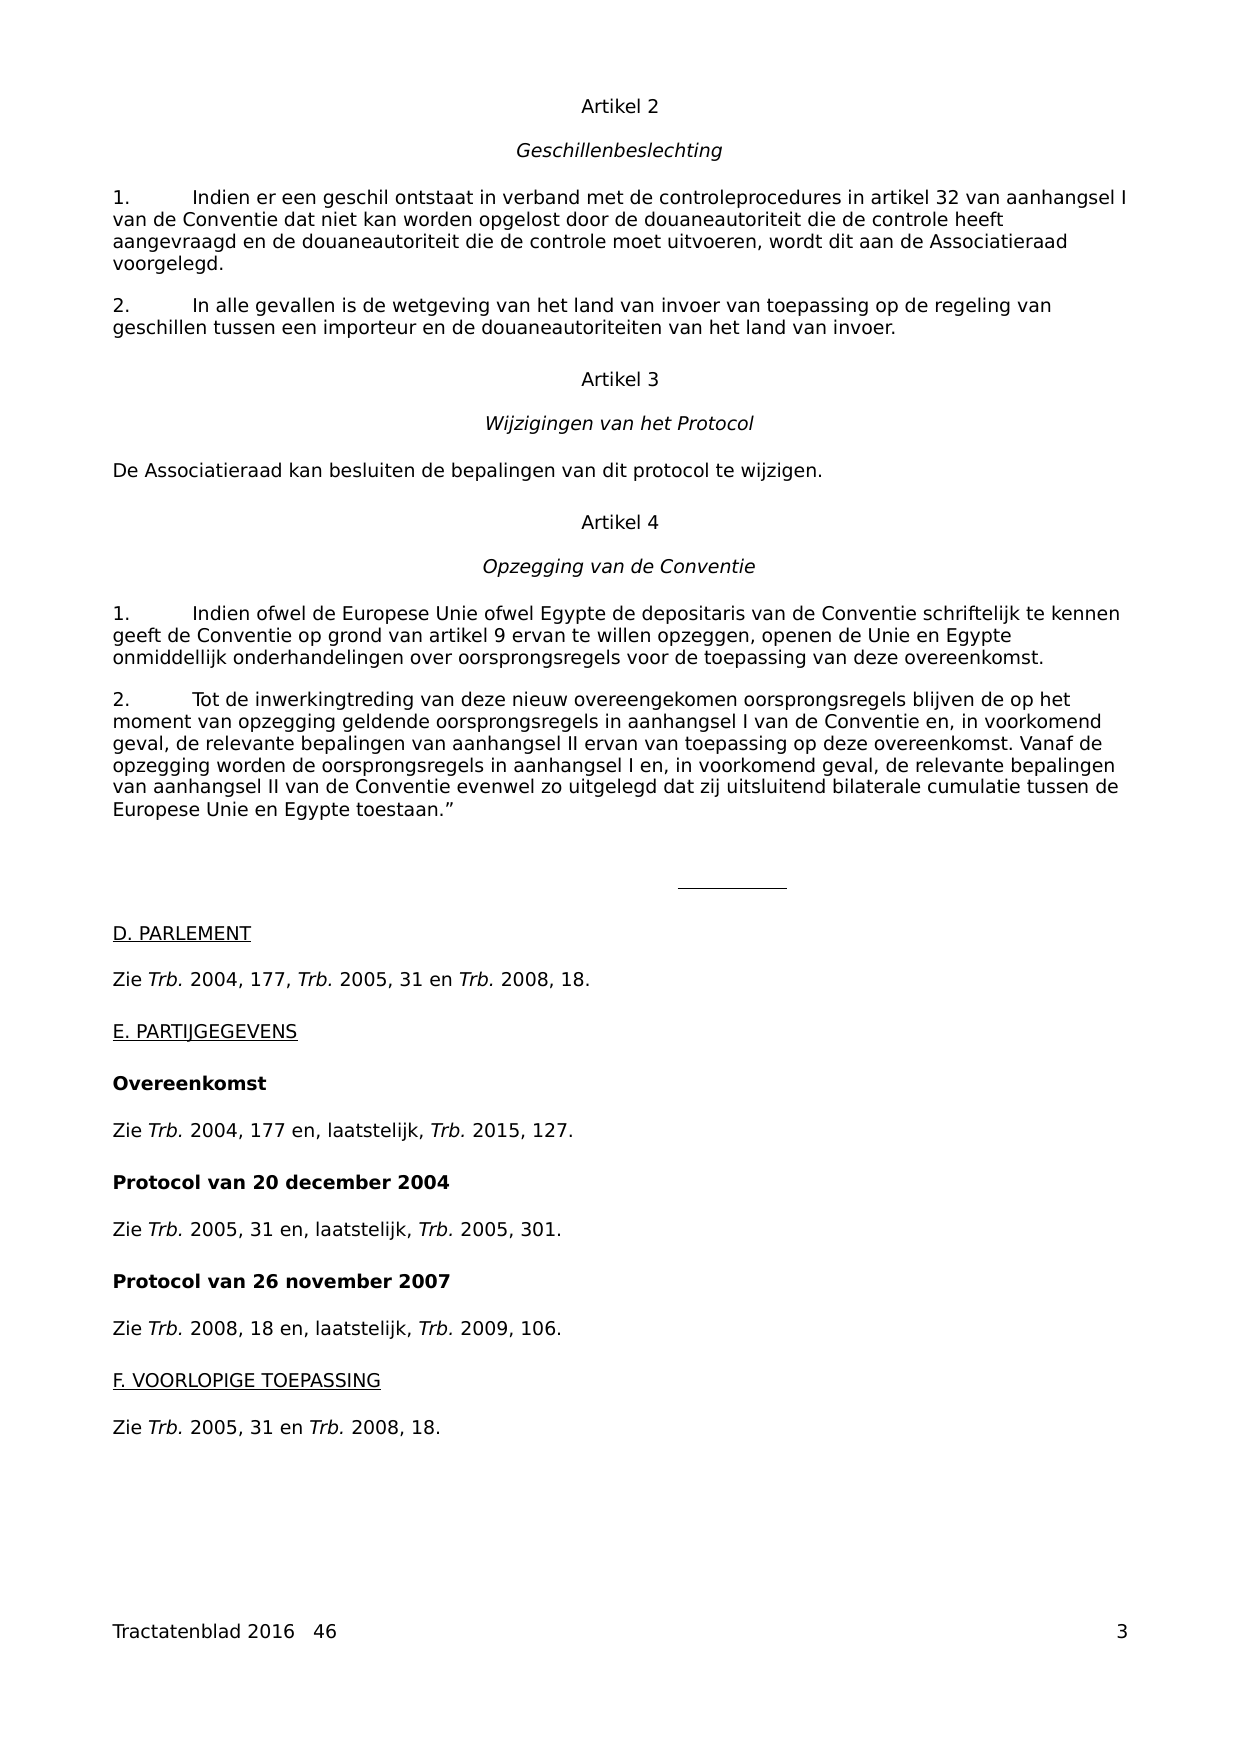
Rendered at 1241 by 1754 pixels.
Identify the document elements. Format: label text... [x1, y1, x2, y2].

text 2. Tot de inwerkingtreding van deze nieuw overeengekomen oorsprongsregels blijven de op het moment van opzegging geldende oorsprongsregels in aanhangsel I van de Conventie en, in voorkomend geval, de relevante bepalingen van aanhangsel II ervan van toepassing op deze overeenkomst. Vanaf de opzegging worden de oorsprongsregels in aanhangsel I en, in voorkomend geval, de relevante bepalingen van aanhangsel II van de Conventie evenwel zo uitgelegd dat zij uitsluitend bilaterale cumulatie tussen de Europese Unie en Egypte toestaan.” [112, 688, 1128, 820]
text 1. Indien ofwel de Europese Unie ofwel Egypte de depositaris van de Conventie schriftelijk te kennen geeft de Conventie op grond van artikel 9 ervan te willen opzeggen, openen de Unie en Egypte onmiddellijk onderhandelingen over oorsprongsregels voor de toepassing van deze overeenkomst. [112, 603, 1128, 668]
text 1. Indien er een geschil ontstaat in verband met de controleprocedures in artikel 32 van aanhangsel I van de Conventie dat niet kan worden opgelost door de douaneautoriteit die de controle heeft aangevraagd en de douaneautoriteit die de controle moet uitvoeren, wordt dit aan de Associatieraad voorgelegd. [112, 187, 1128, 275]
subtitle Overeenkomst [112, 1073, 1128, 1095]
subtitle Artikel 2 Geschillenbeslechting [112, 96, 1128, 162]
subtitle Protocol van 20 december 2004 [112, 1172, 1128, 1194]
subtitle F. VOORLOPIGE TOEPASSING [112, 1370, 1128, 1392]
text Zie Trb. 2004, 177, Trb. 2005, 31 en Trb. 2008, 18. [112, 969, 1128, 991]
text Zie Trb. 2005, 31 en, laatstelijk, Trb. 2005, 301. [112, 1219, 1128, 1241]
text Zie Trb. 2004, 177 en, laatstelijk, Trb. 2015, 127. [112, 1120, 1128, 1142]
text Zie Trb. 2008, 18 en, laatstelijk, Trb. 2009, 106. [112, 1318, 1128, 1340]
text 2. In alle gevallen is de wetgeving van het land van invoer van toepassing op de regeling van geschillen tussen een importeur en de douaneautoriteiten van het land van invoer. [112, 295, 1128, 339]
subtitle E. PARTIJGEGEVENS [112, 1021, 1128, 1043]
subtitle D. PARLEMENT [112, 922, 1128, 944]
text De Associatieraad kan besluiten de bepalingen van dit protocol te wijzigen. [112, 460, 1128, 482]
text Zie Trb. 2005, 31 en Trb. 2008, 18. [112, 1417, 1128, 1439]
subtitle Artikel 3 Wijzigingen van het Protocol [112, 369, 1128, 435]
subtitle Artikel 4 Opzegging van de Conventie [112, 512, 1128, 578]
subtitle Protocol van 26 november 2007 [112, 1271, 1128, 1293]
